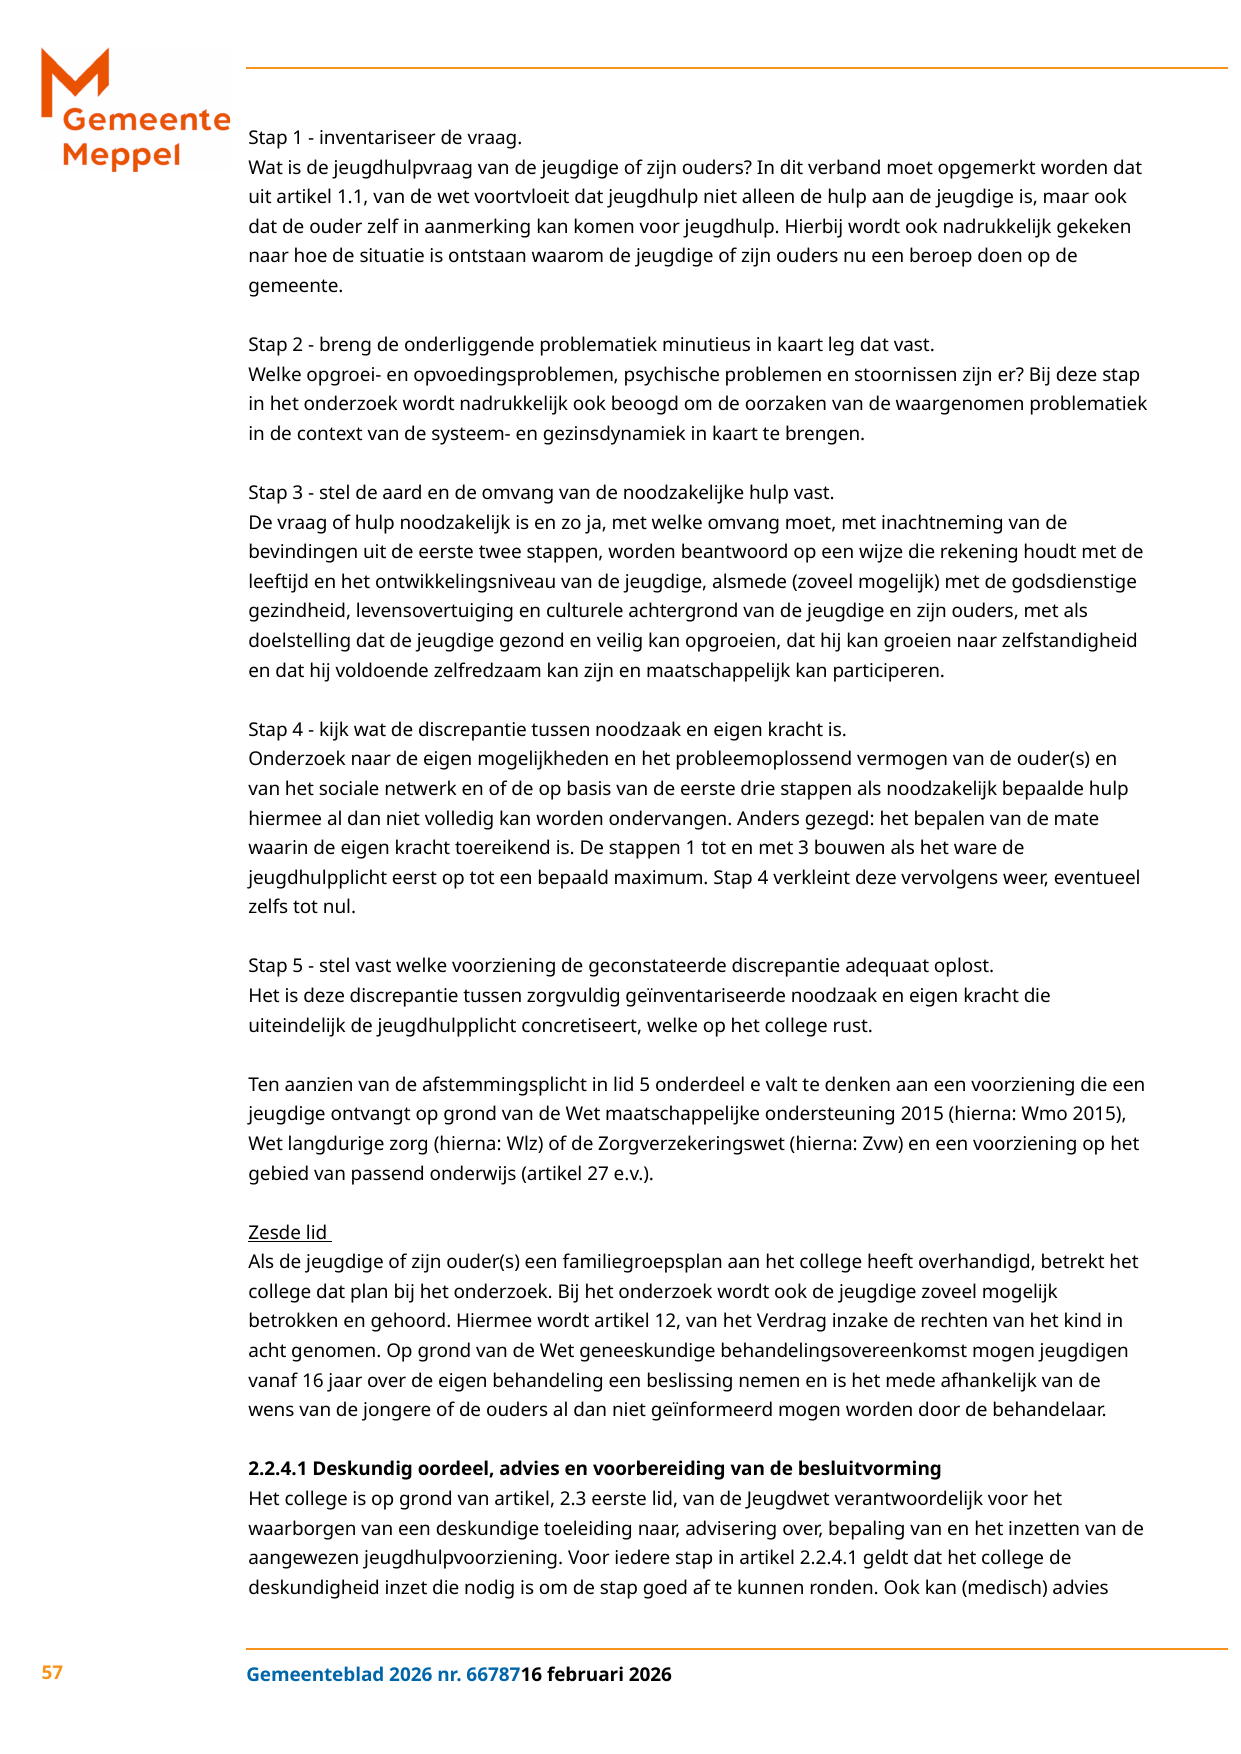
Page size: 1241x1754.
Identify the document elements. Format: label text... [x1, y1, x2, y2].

text Als de jeugdige of zijn ouder(s) een familiegroepsplan aan het college heeft overhandigd, betrekt het college dat plan bij het onderzoek. Bij het onderzoek wordt ook de jeugdige zoveel mogelijk betrokken en gehoord. Hiermee wordt artikel 12, van het Verdrag inzake de rechten van het kind in acht genomen. Op grond van de Wet geneeskundige behandelingsovereenkomst mogen jeugdigen vanaf 16 jaar over de eigen behandeling een beslissing nemen en is het mede afhankelijk van de wens van de jongere of de ouders al dan niet geïnformeerd mogen worden door de behandelaar. [248, 1248, 1152, 1422]
text Onderzoek naar de eigen mogelijkheden en het probleemoplossend vermogen van de ouder(s) en van het sociale netwerk en of de op basis van de eerste drie stappen als noodzakelijk bepaalde hulp hiermee al dan niet volledig kan worden ondervangen. Anders gezegd: het bepalen van de mate waarin de eigen kracht toereikend is. De stappen 1 tot en met 3 bouwen als het ware de jeugdhulpplicht eerst op tot een bepaald maximum. Stap 4 verkleint deze vervolgens weer, eventueel zelfs tot nul. [248, 746, 1152, 919]
text Ten aanzien van de afstemmingsplicht in lid 5 onderdeel e valt te denken aan een voorziening die een jeugdige ontvangt op grond van de Wet maatschappelijke ondersteuning 2015 (hierna: Wmo 2015), Wet langdurige zorg (hierna: Wlz) of de Zorgverzekeringswet (hierna: Zvw) en een voorziening op het gebied van passend onderwijs (artikel 27 e.v.). [248, 1071, 1152, 1186]
text Het college is op grond van artikel, 2.3 eerste lid, van de Jeugdwet verantwoordelijk voor het waarborgen van een deskundige toeleiding naar, advisering over, bepaling van en het inzetten van de aangewezen jeugdhulpvoorziening. Voor iedere stap in artikel 2.2.4.1 geldt dat het college de deskundigheid inzet die nodig is om de stap goed af te kunnen ronden. Ook kan (medisch) advies [248, 1485, 1152, 1600]
text Wat is de jeugdhulpvraag van de jeugdige of zijn ouders? In dit verband moet opgemerkt worden dat uit artikel 1.1, van de wet voortvloeit dat jeugdhulp niet alleen de hulp aan de jeugdige is, maar ook dat de ouder zelf in aanmerking kan komen voor jeugdhulp. Hierbij wordt ook nadrukkelijk gekeken naar hoe de situatie is ontstaan waarom de jeugdige of zijn ouders nu een beroep doen op de gemeente. [248, 154, 1152, 298]
text Stap 2 - breng de onderliggende problematiek minutieus in kaart leg dat vast. [248, 331, 1152, 357]
text Stap 4 - kijk wat de discrepantie tussen noodzaak en eigen kracht is. [248, 716, 1152, 742]
text Welke opgroei- en opvoedingsproblemen, psychische problemen en stoornissen zijn er? Bij deze stap in het onderzoek wordt nadrukkelijk ook beoogd om de oorzaken van de waargenomen problematiek in de context van de systeem- en gezinsdynamiek in kaart te brengen. [248, 361, 1152, 446]
picture [41, 47, 231, 172]
text Het is deze discrepantie tussen zorgvuldig geïnventariseerde noodzaak en eigen kracht die uiteindelijk de jeugdhulpplicht concretiseert, welke op het college rust. [248, 982, 1152, 1038]
text 2.2.4.1 Deskundig oordeel, advies en voorbereiding van de besluitvorming [248, 1456, 1152, 1481]
text Zesde lid [248, 1219, 1152, 1245]
text Stap 5 - stel vast welke voorziening de geconstateerde discrepantie adequaat oplost. [248, 953, 1152, 978]
text De vraag of hulp noodzakelijk is en zo ja, met welke omvang moet, met inachtneming van de bevindingen uit de eerste twee stappen, worden beantwoord op een wijze die rekening houdt met de leeftijd en het ontwikkelingsniveau van de jeugdige, alsmede (zoveel mogelijk) met de godsdienstige gezindheid, levensovertuiging en culturele achtergrond van de jeugdige en zijn ouders, met als doelstelling dat de jeugdige gezond en veilig kan opgroeien, dat hij kan groeien naar zelfstandigheid en dat hij voldoende zelfredzaam kan zijn en maatschappelijk kan participeren. [248, 509, 1152, 683]
text Stap 1 - inventariseer de vraag. [248, 124, 1152, 150]
text Stap 3 - stel de aard en de omvang van de noodzakelijke hulp vast. [248, 479, 1152, 505]
